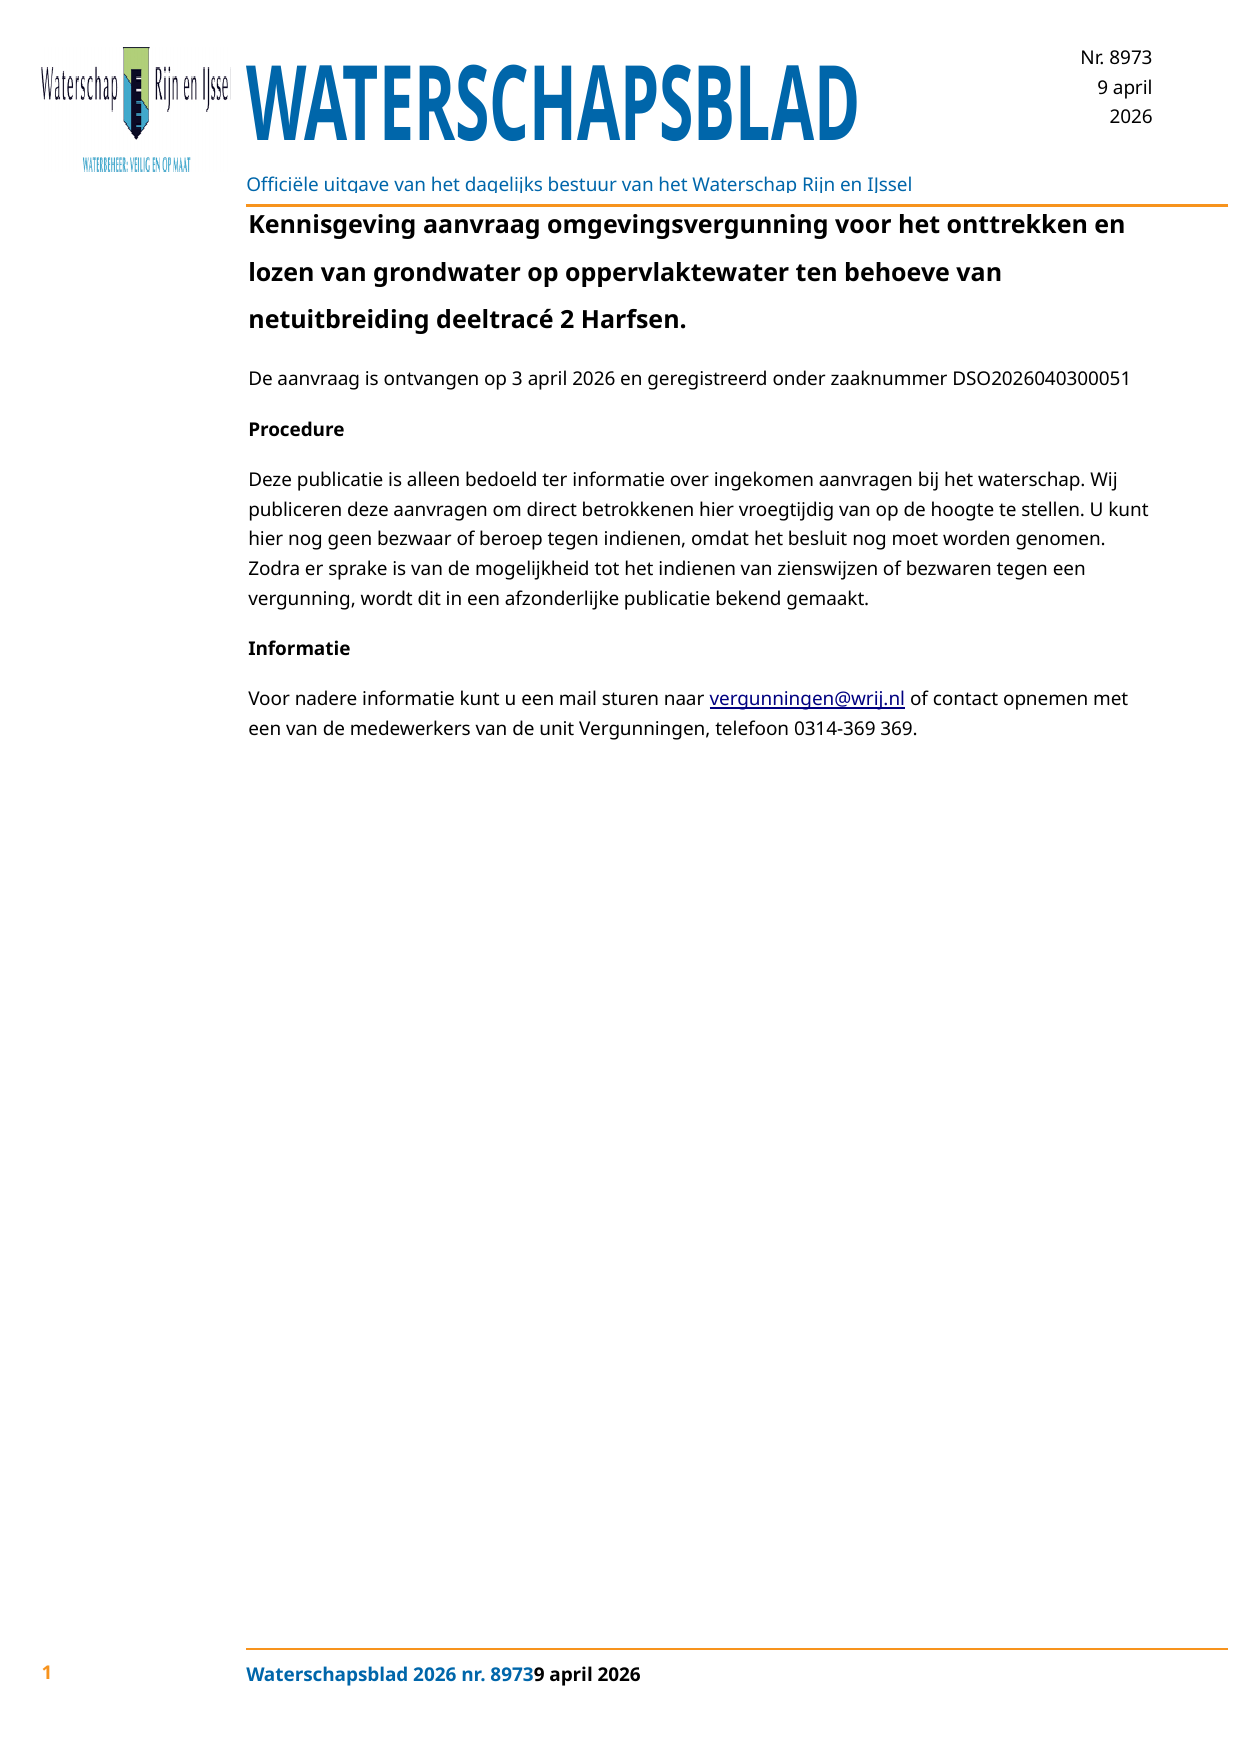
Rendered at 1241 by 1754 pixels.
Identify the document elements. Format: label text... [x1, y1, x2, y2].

text Informatie [248, 635, 1152, 661]
picture [41, 47, 231, 172]
text De aanvraag is ontvangen op 3 april 2026 en geregistreerd onder zaaknummer DSO2026040300051 [248, 366, 1152, 391]
text Procedure [248, 416, 1152, 442]
text Deze publicatie is alleen bedoeld ter informatie over ingekomen aanvragen bij het waterschap. Wij publiceren deze aanvragen om direct betrokkenen hier vroegtijdig van op de hoogte te stellen. U kunt hier nog geen bezwaar of beroep tegen indienen, omdat het besluit nog moet worden genomen. Zodra er sprake is van de mogelijkheid tot het indienen van zienswijzen of bezwaren tegen een vergunning, wordt dit in een afzonderlijke publicatie bekend gemaakt. [248, 466, 1152, 610]
text Voor nadere informatie kunt u een mail sturen naar vergunningen@wrij.nl of contact opnemen met een van de medewerkers van de unit Vergunningen, telefoon 0314-369 369. [248, 686, 1152, 741]
text Kennisgeving aanvraag omgevingsvergunning voor het onttrekken en lozen van grondwater op oppervlaktewater ten behoeve van netuitbreiding deeltracé 2 Harfsen. [248, 207, 1152, 336]
